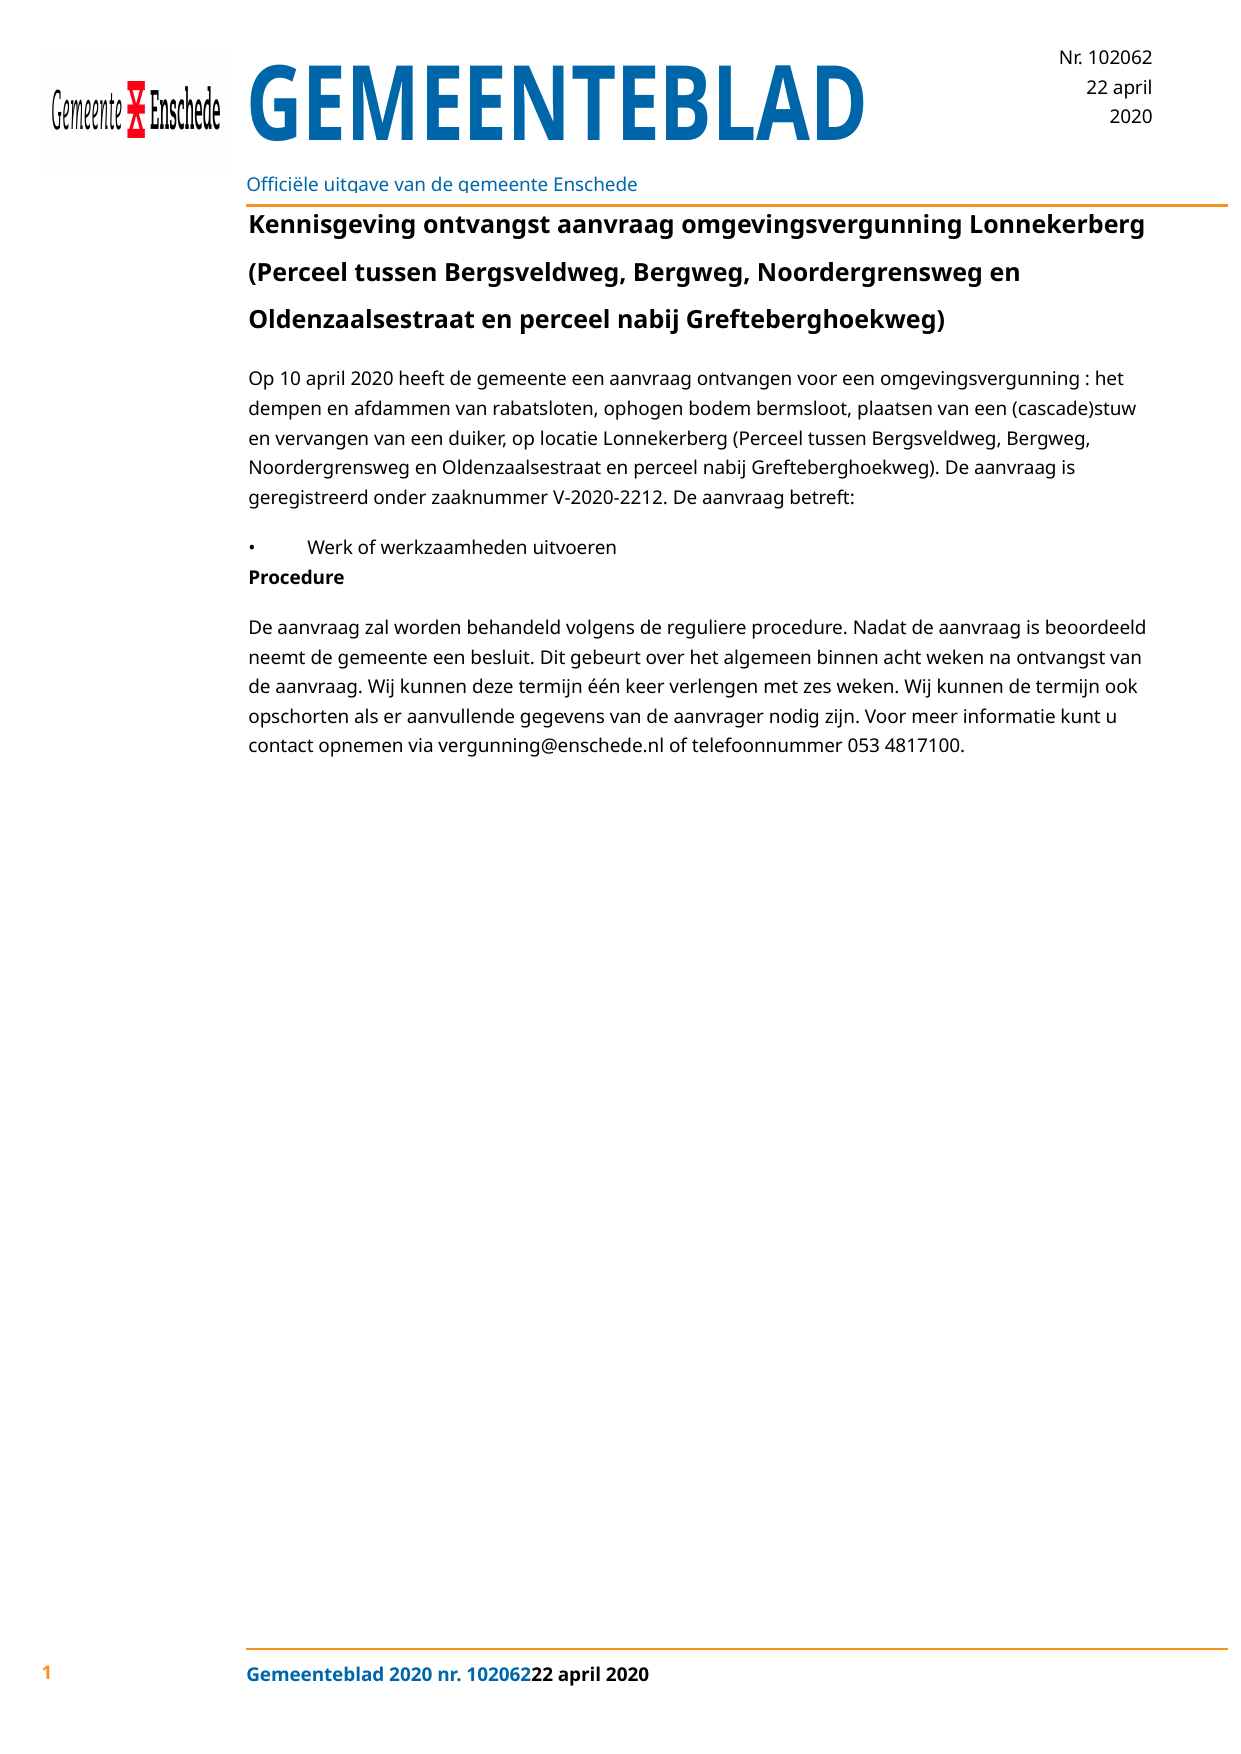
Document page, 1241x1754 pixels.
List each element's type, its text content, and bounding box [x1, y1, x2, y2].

text Procedure [248, 564, 1152, 589]
text Kennisgeving ontvangst aanvraag omgevingsvergunning Lonnekerberg (Perceel tussen Bergsveldweg, Bergweg, Noordergrensweg en Oldenzaalsestraat en perceel nabij Grefteberghoekweg) [248, 207, 1152, 336]
picture [41, 47, 231, 172]
text De aanvraag zal worden behandeld volgens de reguliere procedure. Nadat de aanvraag is beoordeeld neemt de gemeente een besluit. Dit gebeurt over het algemeen binnen acht weken na ontvangst van de aanvraag. Wij kunnen deze termijn één keer verlengen met zes weken. Wij kunnen de termijn ook opschorten als er aanvullende gegevens van de aanvrager nodig zijn. Voor meer informatie kunt u contact opnemen via vergunning@enschede.nl of telefoonnummer 053 4817100. [248, 614, 1152, 758]
text Op 10 april 2020 heeft de gemeente een aanvraag ontvangen voor een omgevingsvergunning : het dempen en afdammen van rabatsloten, ophogen bodem bermsloot, plaatsen van een (cascade)stuw en vervangen van een duiker, op locatie Lonnekerberg (Perceel tussen Bergsveldweg, Bergweg, Noordergrensweg en Oldenzaalsestraat en perceel nabij Grefteberghoekweg). De aanvraag is geregistreerd onder zaaknummer V-2020-2212. De aanvraag betreft: [248, 366, 1152, 509]
list Werk of werkzaamheden uitvoeren [248, 534, 1152, 560]
